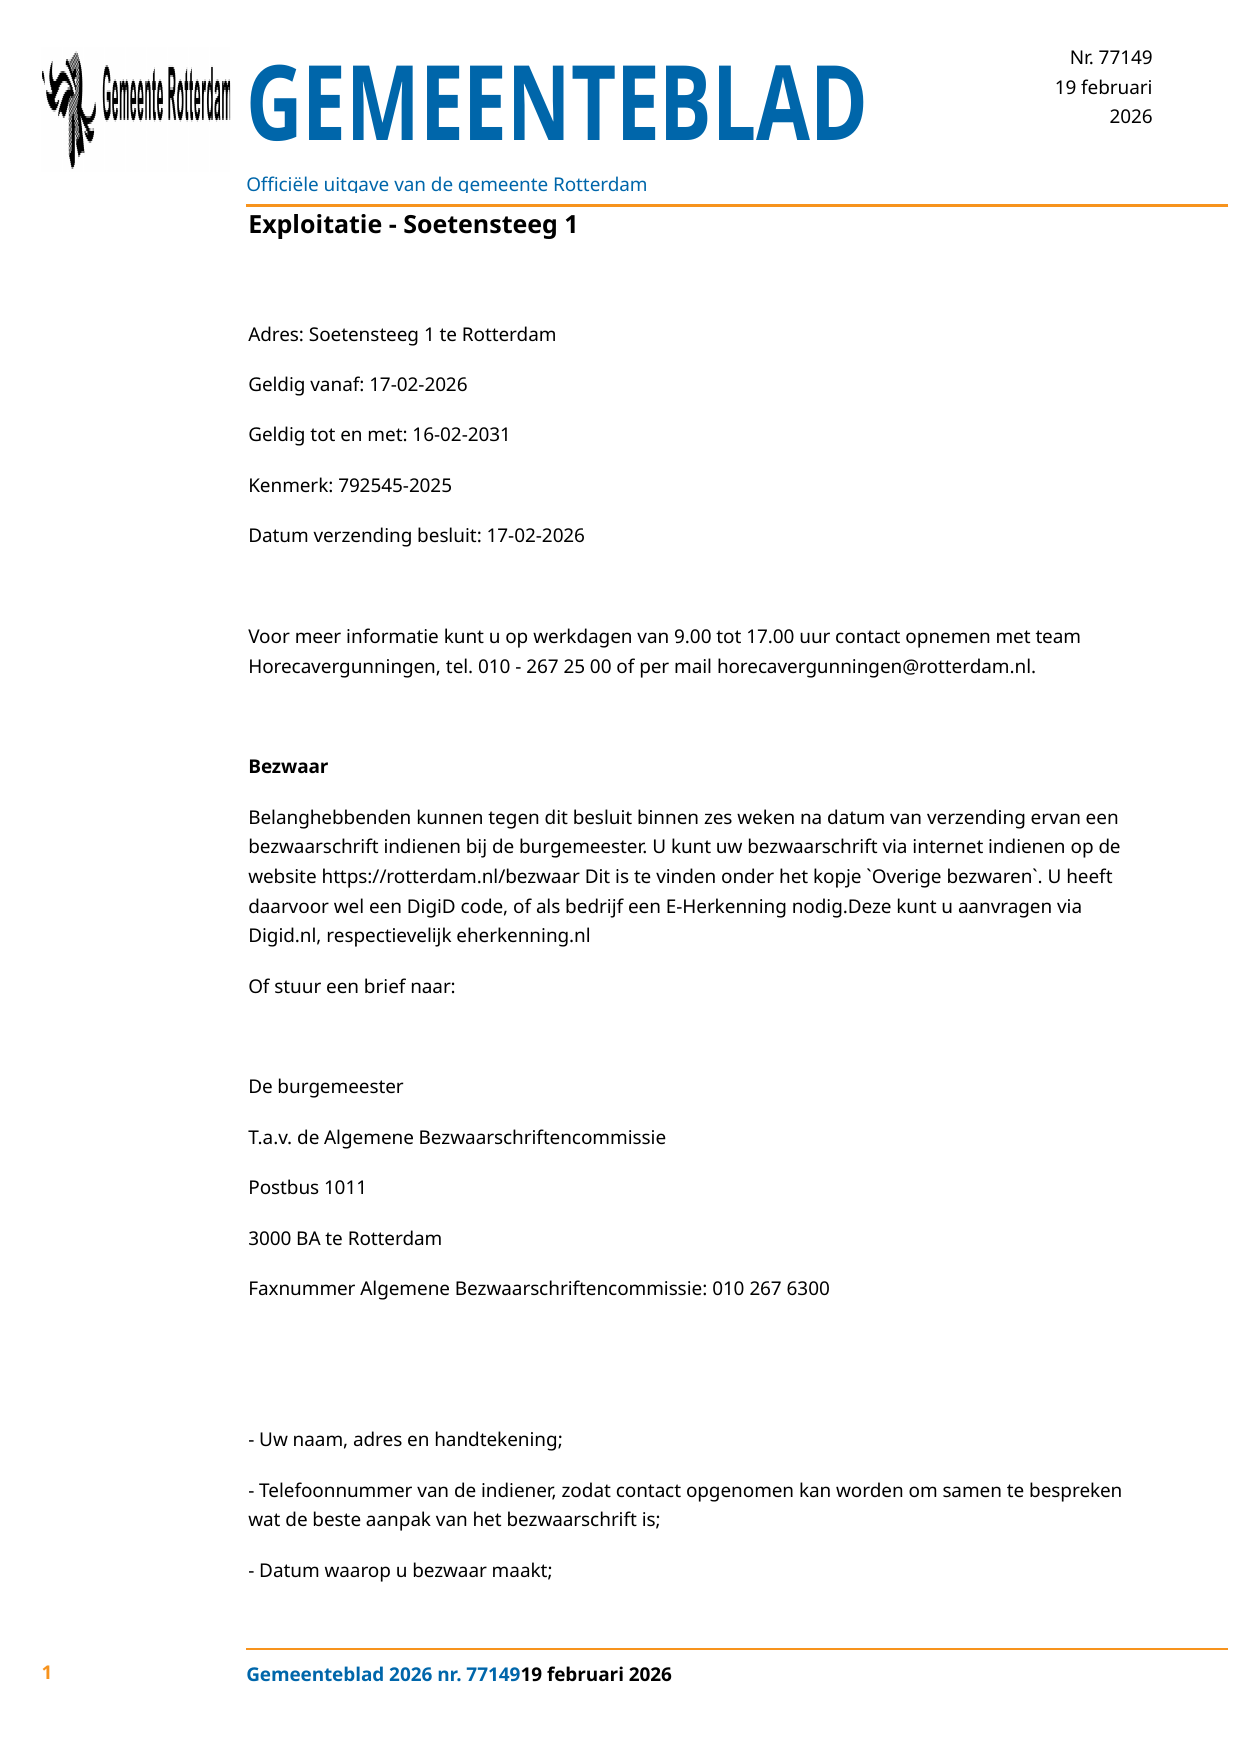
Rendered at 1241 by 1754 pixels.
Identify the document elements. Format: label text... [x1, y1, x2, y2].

text De burgemeester [248, 1074, 1152, 1099]
text Postbus 1011 [248, 1174, 1152, 1200]
text Exploitatie - Soetensteeg 1 [248, 207, 1152, 241]
text Kenmerk: 792545-2025 [248, 472, 1152, 498]
text Bezwaar [248, 754, 1152, 779]
text Adres: Soetensteeg 1 te Rotterdam [248, 321, 1152, 346]
text - Uw naam, adres en handtekening; [248, 1427, 1152, 1452]
text 3000 BA te Rotterdam [248, 1225, 1152, 1251]
text Faxnummer Algemene Bezwaarschriftencommissie: 010 267 6300 [248, 1275, 1152, 1301]
text Geldig tot en met: 16-02-2031 [248, 422, 1152, 447]
picture [41, 47, 231, 172]
text - Telefoonnummer van de indiener, zodat contact opgenomen kan worden om samen te bespreken wat de beste aanpak van het bezwaarschrift is; [248, 1477, 1152, 1532]
text Voor meer informatie kunt u op werkdagen van 9.00 tot 17.00 uur contact opnemen met team Horecavergunningen, tel. 010 - 267 25 00 of per mail horecavergunningen@rotterdam.nl. [248, 623, 1152, 678]
text Datum verzending besluit: 17-02-2026 [248, 522, 1152, 548]
text Of stuur een brief naar: [248, 973, 1152, 998]
text Geldig vanaf: 17-02-2026 [248, 371, 1152, 397]
text Belanghebbenden kunnen tegen dit besluit binnen zes weken na datum van verzending ervan een bezwaarschrift indienen bij de burgemeester. U kunt uw bezwaarschrift via internet indienen op de website https://rotterdam.nl/bezwaar Dit is te vinden onder het kopje `Overige bezwaren`. U heeft daarvoor wel een DigiD code, of als bedrijf een E-Herkenning nodig.Deze kunt u aanvragen via Digid.nl, respectievelijk eherkenning.nl [248, 804, 1152, 948]
text - Datum waarop u bezwaar maakt; [248, 1557, 1152, 1583]
text T.a.v. de Algemene Bezwaarschriftencommissie [248, 1124, 1152, 1150]
